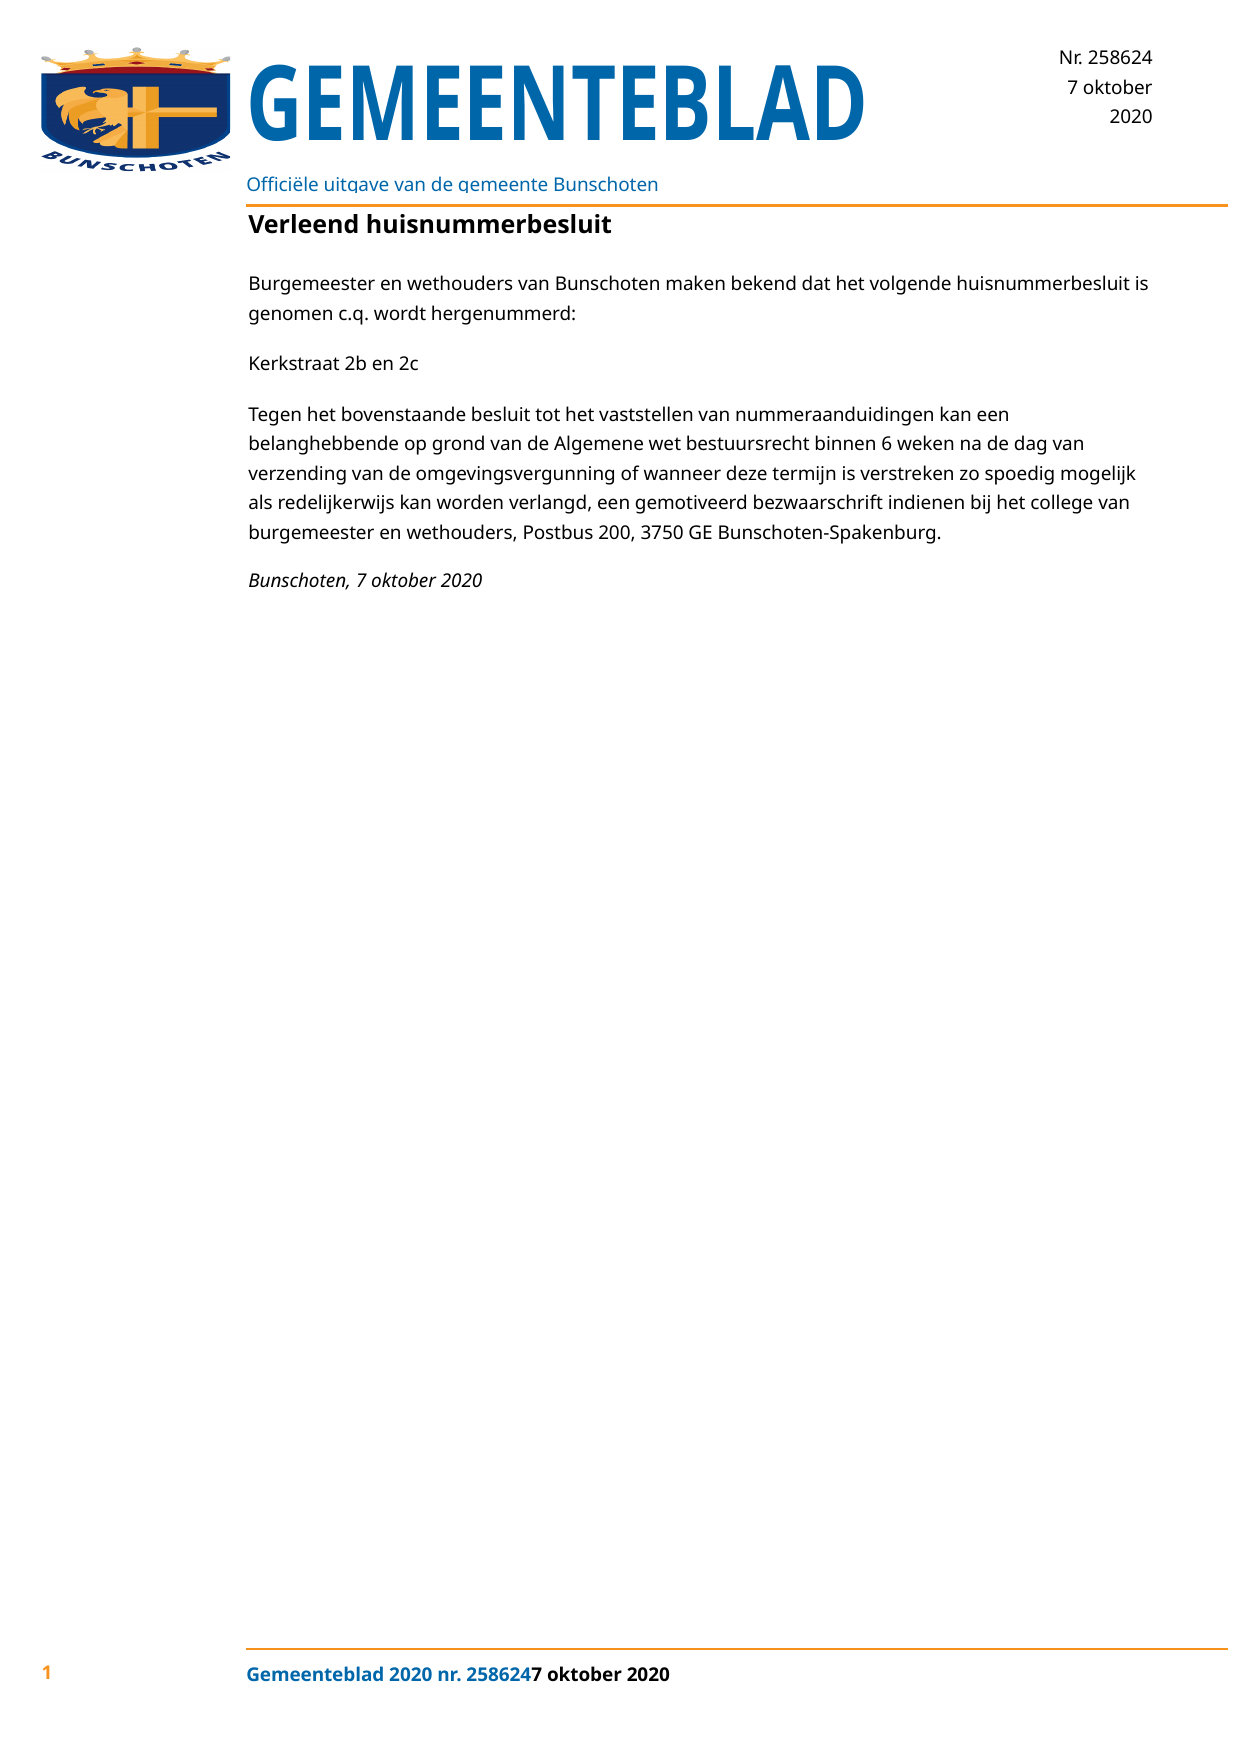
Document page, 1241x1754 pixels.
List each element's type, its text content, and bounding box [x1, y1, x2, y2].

text Tegen het bovenstaande besluit tot het vaststellen van nummeraanduidingen kan een belanghebbende op grond van de Algemene wet bestuursrecht binnen 6 weken na de dag van verzending van de omgevingsvergunning of wanneer deze termijn is verstreken zo spoedig mogelijk als redelijkerwijs kan worden verlangd, een gemotiveerd bezwaarschrift indienen bij het college van burgemeester en wethouders, Postbus 200, 3750 GE Bunschoten-Spakenburg. [248, 401, 1152, 545]
text Kerkstraat 2b en 2c [248, 350, 1152, 376]
text Burgemeester en wethouders van Bunschoten maken bekend dat het volgende huisnummerbesluit is genomen c.q. wordt hergenummerd: [248, 270, 1152, 326]
text Verleend huisnummerbesluit [248, 207, 1152, 241]
text Bunschoten, 7 oktober 2020 [248, 567, 1152, 593]
picture [41, 47, 231, 172]
